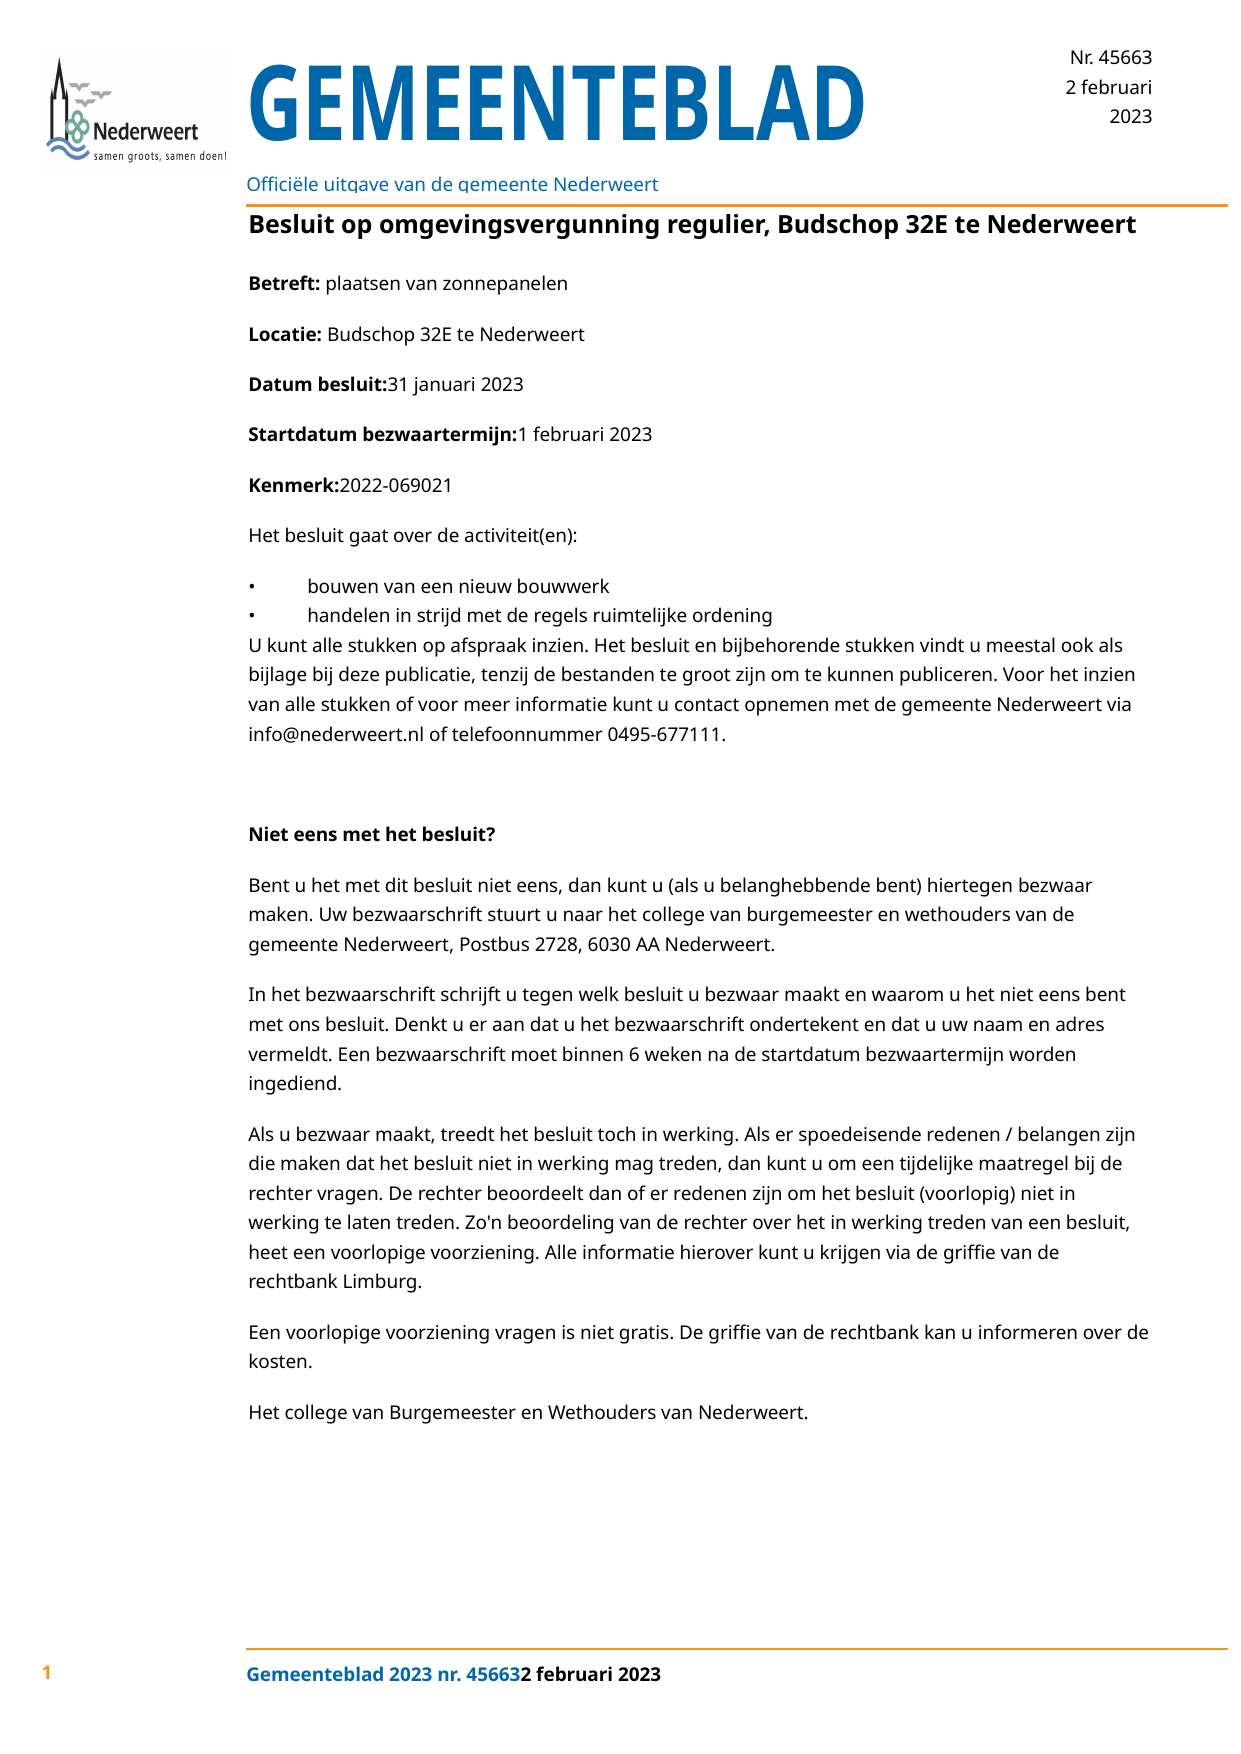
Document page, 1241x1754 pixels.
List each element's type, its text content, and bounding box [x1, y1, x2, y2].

text Niet eens met het besluit? [248, 822, 1152, 847]
text In het bezwaarschrift schrijft u tegen welk besluit u bezwaar maakt en waarom u het niet eens bent met ons besluit. Denkt u er aan dat u het bezwaarschrift ondertekent en dat u uw naam en adres vermeldt. Een bezwaarschrift moet binnen 6 weken na de startdatum bezwaartermijn worden ingediend. [248, 982, 1152, 1096]
text Het college van Burgemeester en Wethouders van Nederweert. [248, 1399, 1152, 1425]
text Betreft: plaatsen van zonnepanelen [248, 270, 1152, 296]
text U kunt alle stukken op afspraak inzien. Het besluit en bijbehorende stukken vindt u meestal ook als bijlage bij deze publicatie, tenzij de bestanden te groot zijn om te kunnen publiceren. Voor het inzien van alle stukken of voor meer informatie kunt u contact opnemen met de gemeente Nederweert via info@nederweert.nl of telefoonnummer 0495-677111. [248, 632, 1152, 746]
text Locatie: Budschop 32E te Nederweert [248, 321, 1152, 346]
text Datum besluit:31 januari 2023 [248, 371, 1152, 397]
text Bent u het met dit besluit niet eens, dan kunt u (als u belanghebbende bent) hiertegen bezwaar maken. Uw bezwaarschrift stuurt u naar het college van burgemeester en wethouders van de gemeente Nederweert, Postbus 2728, 6030 AA Nederweert. [248, 872, 1152, 957]
picture [41, 47, 231, 172]
text Als u bezwaar maakt, treedt het besluit toch in werking. Als er spoedeisende redenen / belangen zijn die maken dat het besluit niet in werking mag treden, dan kunt u om een tijdelijke maatregel bij de rechter vragen. De rechter beoordeelt dan of er redenen zijn om het besluit (voorlopig) niet in werking te laten treden. Zo'n beoordeling van de rechter over het in werking treden van een besluit, heet een voorlopige voorziening. Alle informatie hierover kunt u krijgen via de griffie van de rechtbank Limburg. [248, 1121, 1152, 1294]
list bouwen van een nieuw bouwwerk [248, 573, 1152, 598]
text Kenmerk:2022-069021 [248, 472, 1152, 498]
list handelen in strijd met de regels ruimtelijke ordening [248, 602, 1152, 628]
text Een voorlopige voorziening vragen is niet gratis. De griffie van de rechtbank kan u informeren over de kosten. [248, 1319, 1152, 1374]
text Startdatum bezwaartermijn:1 februari 2023 [248, 422, 1152, 447]
text Besluit op omgevingsvergunning regulier, Budschop 32E te Nederweert [248, 207, 1152, 241]
text Het besluit gaat over de activiteit(en): [248, 522, 1152, 548]
